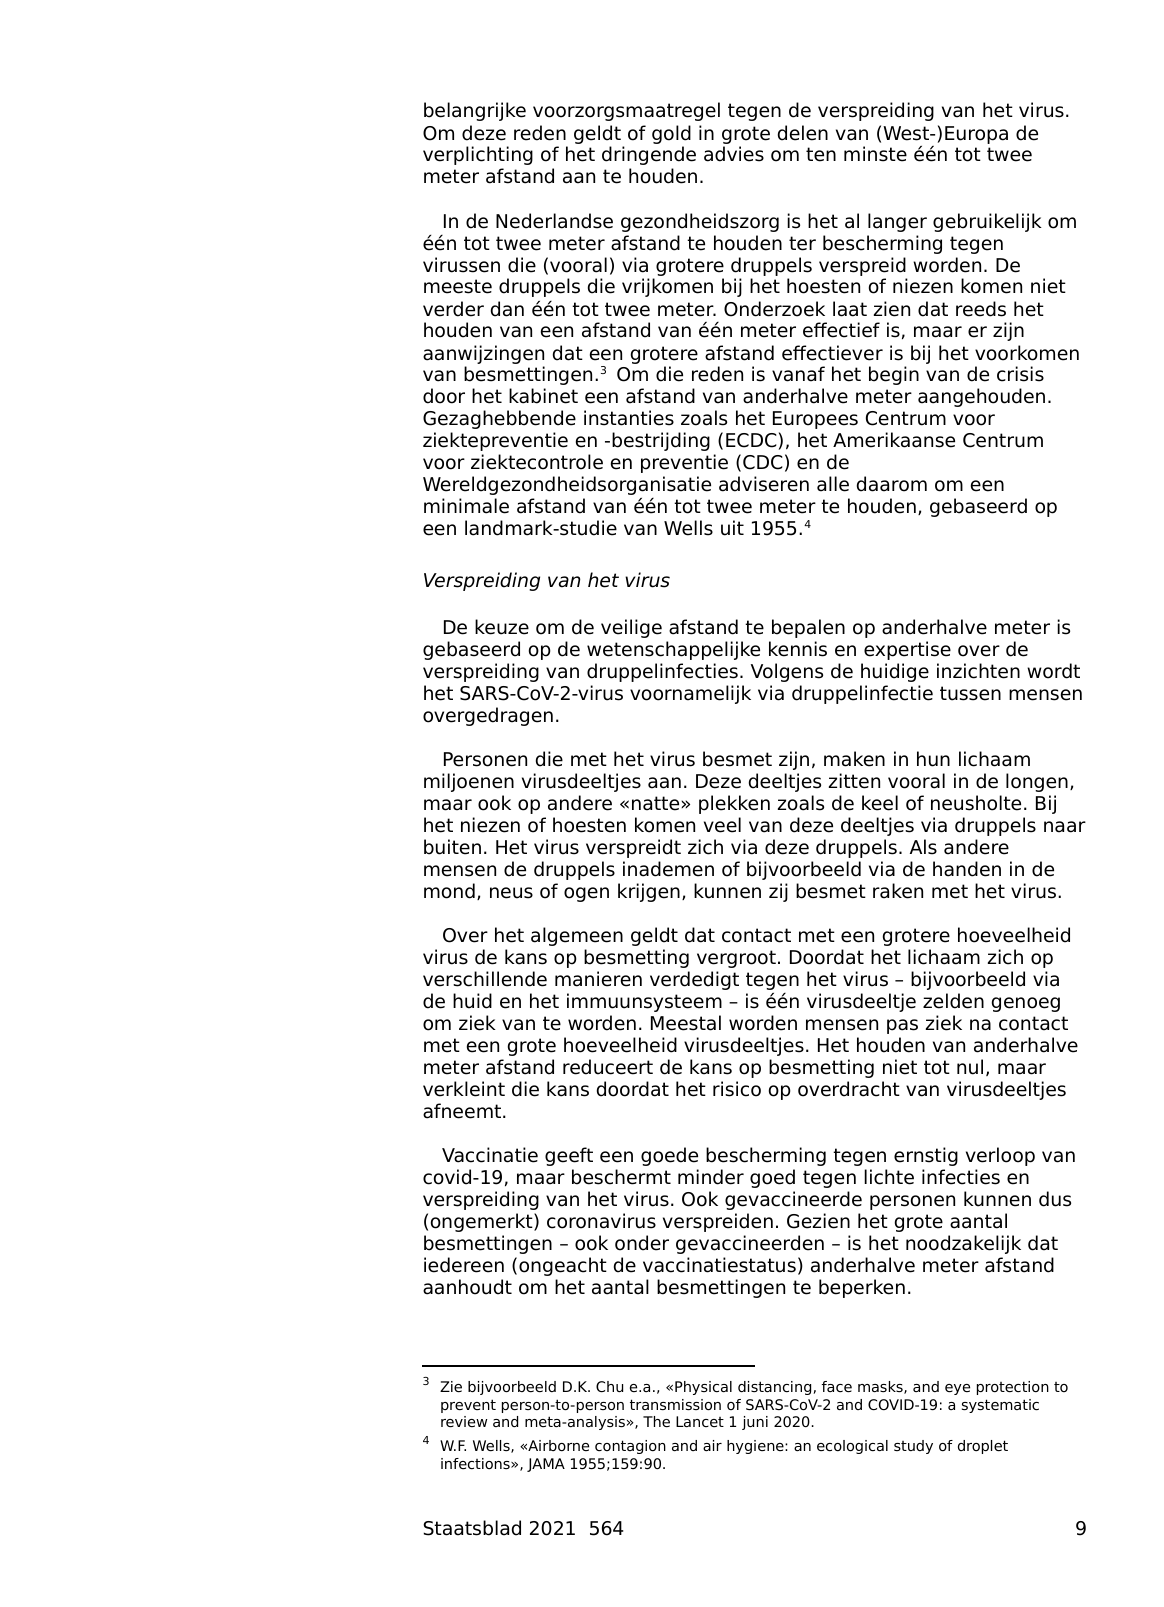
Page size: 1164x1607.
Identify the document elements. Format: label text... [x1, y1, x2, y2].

text In de Nederlandse gezondheidszorg is het al langer gebruikelijk om één tot twee meter afstand te houden ter bescherming tegen virussen die (vooral) via grotere druppels verspreid worden. De meeste druppels die vrijkomen bij het hoesten of niezen komen niet verder dan één tot twee meter. Onderzoek laat zien dat reeds het houden van een afstand van één meter effectief is, maar er zijn aanwijzingen dat een grotere afstand effectiever is bij het voorkomen van besmettingen. Om die reden is vanaf het begin van de crisis door het kabinet een afstand van anderhalve meter aangehouden. Gezaghebbende instanties zoals het Europees Centrum voor ziektepreventie en -bestrijding (ECDC), het Amerikaanse Centrum voor ziektecontrole en preventie (CDC) en de Wereldgezondheidsorganisatie adviseren alle daarom om een minimale afstand van één tot twee meter te houden, gebaseerd op een landmark-studie van Wells uit 1955. [422, 211, 1087, 540]
text De keuze om de veilige afstand te bepalen op anderhalve meter is gebaseerd op de wetenschappelijke kennis en expertise over de verspreiding van druppelinfecties. Volgens de huidige inzichten wordt het SARS-CoV-2-virus voornamelijk via druppelinfectie tussen mensen overgedragen. [422, 617, 1087, 727]
text belangrijke voorzorgsmaatregel tegen de verspreiding van het virus. Om deze reden geldt of gold in grote delen van (West-)Europa de verplichting of het dringende advies om ten minste één tot twee meter afstand aan te houden. [422, 100, 1087, 188]
text Personen die met het virus besmet zijn, maken in hun lichaam miljoenen virusdeeltjes aan. Deze deeltjes zitten vooral in de longen, maar ook op andere «natte» plekken zoals de keel of neusholte. Bij het niezen of hoesten komen veel van deze deeltjes via druppels naar buiten. Het virus verspreidt zich via deze druppels. Als andere mensen de druppels inademen of bijvoorbeeld via de handen in de mond, neus of ogen krijgen, kunnen zij besmet raken met het virus. [422, 749, 1087, 903]
text Vaccinatie geeft een goede bescherming tegen ernstig verloop van covid-19, maar beschermt minder goed tegen lichte infecties en verspreiding van het virus. Ook gevaccineerde personen kunnen dus (ongemerkt) coronavirus verspreiden. Gezien het grote aantal besmettingen – ook onder gevaccineerden – is het noodzakelijk dat iedereen (ongeacht de vaccinatiestatus) anderhalve meter afstand aanhoudt om het aantal besmettingen te beperken. [422, 1145, 1087, 1299]
subtitle Verspreiding van het virus [422, 570, 1087, 592]
text W.F. Wells, «Airborne contagion and air hygiene: an ecological study of droplet infections», JAMA 1955;159:90. [422, 1434, 1087, 1473]
text Zie bijvoorbeeld D.K. Chu e.a., «Physical distancing, face masks, and eye protection to prevent person-to-person transmission of SARS-CoV-2 and COVID-19: a systematic review and meta-analysis», The Lancet 1 juni 2020. [422, 1375, 1087, 1431]
text Over het algemeen geldt dat contact met een grotere hoeveelheid virus de kans op besmetting vergroot. Doordat het lichaam zich op verschillende manieren verdedigt tegen het virus – bijvoorbeeld via de huid en het immuunsysteem – is één virusdeeltje zelden genoeg om ziek van te worden. Meestal worden mensen pas ziek na contact met een grote hoeveelheid virusdeeltjes. Het houden van anderhalve meter afstand reduceert de kans op besmetting niet tot nul, maar verkleint die kans doordat het risico op overdracht van virusdeeltjes afneemt. [422, 925, 1087, 1123]
